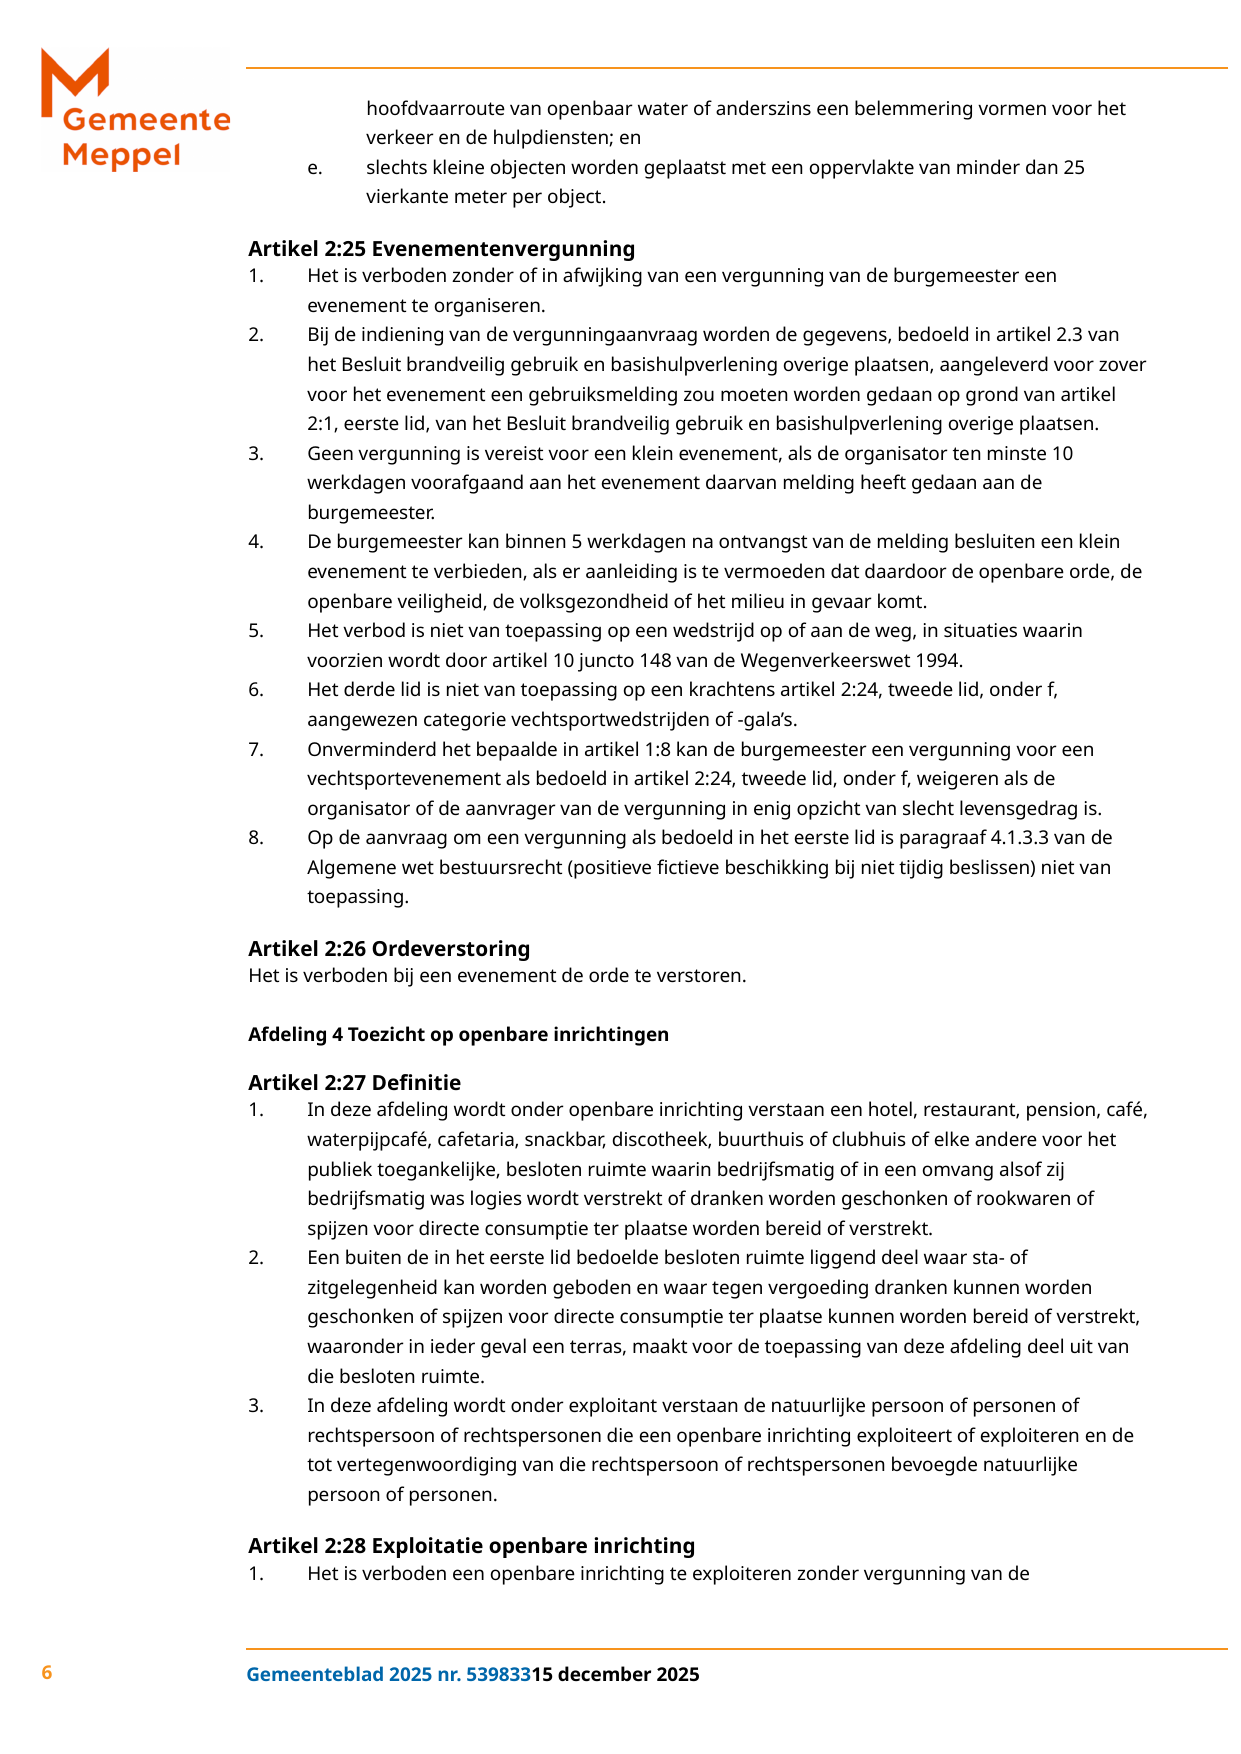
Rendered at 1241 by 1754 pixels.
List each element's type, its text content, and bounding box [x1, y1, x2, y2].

list In deze afdeling wordt onder exploitant verstaan de natuurlijke persoon of personen of rechtspersoon of rechtspersonen die een openbare inrichting exploiteert of exploiteren en de tot vertegenwoordiging van die rechtspersoon of rechtspersonen bevoegde natuurlijke persoon of personen. [248, 1392, 1152, 1507]
text Artikel 2:25 Evenementenvergunning [248, 234, 1152, 262]
text Het is verboden bij een evenement de orde te verstoren. [248, 962, 1152, 988]
list In deze afdeling wordt onder openbare inrichting verstaan een hotel, restaurant, pension, café, waterpijpcafé, cafetaria, snackbar, discotheek, buurthuis of clubhuis of elke andere voor het publiek toegankelijke, besloten ruimte waarin bedrijfsmatig of in een omvang alsof zij bedrijfsmatig was logies wordt verstrekt of dranken worden geschonken of rookwaren of spijzen voor directe consumptie ter plaatse worden bereid of verstrekt. [248, 1097, 1152, 1241]
list De burgemeester kan binnen 5 werkdagen na ontvangst van de melding besluiten een klein evenement te verbieden, als er aanleiding is te vermoeden dat daardoor de openbare orde, de openbare veiligheid, de volksgezondheid of het milieu in gevaar komt. [248, 529, 1152, 613]
list hoofdvaarroute van openbaar water of anderszins een belemmering vormen voor het verkeer en de hulpdiensten; en [307, 95, 1152, 150]
list Bij de indiening van de vergunningaanvraag worden de gegevens, bedoeld in artikel 2.3 van het Besluit brandveilig gebruik en basishulpverlening overige plaatsen, aangeleverd voor zover voor het evenement een gebruiksmelding zou moeten worden gedaan op grond van artikel 2:1, eerste lid, van het Besluit brandveilig gebruik en basishulpverlening overige plaatsen. [248, 322, 1152, 436]
text Artikel 2:28 Exploitatie openbare inrichting [248, 1532, 1152, 1560]
list Het verbod is niet van toepassing op een wedstrijd op of aan de weg, in situaties waarin voorzien wordt door artikel 10 juncto 148 van de Wegenverkeerswet 1994. [248, 617, 1152, 673]
list Onverminderd het bepaalde in artikel 1:8 kan de burgemeester een vergunning voor een vechtsportevenement als bedoeld in artikel 2:24, tweede lid, onder f, weigeren als de organisator of de aanvrager van de vergunning in enig opzicht van slecht levensgedrag is. [248, 736, 1152, 821]
text Artikel 2:27 Definitie [248, 1068, 1152, 1097]
list slechts kleine objecten worden geplaatst met een oppervlakte van minder dan 25 vierkante meter per object. [307, 154, 1152, 209]
list Op de aanvraag om een vergunning als bedoeld in het eerste lid is paragraaf 4.1.3.3 van de Algemene wet bestuursrecht (positieve fictieve beschikking bij niet tijdig beslissen) niet van toepassing. [248, 824, 1152, 909]
text Afdeling 4 Toezicht op openbare inrichtingen [248, 1022, 1152, 1047]
list Het is verboden zonder of in afwijking van een vergunning van de burgemeester een evenement te organiseren. [248, 262, 1152, 318]
picture [41, 47, 231, 172]
list Een buiten de in het eerste lid bedoelde besloten ruimte liggend deel waar sta- of zitgelegenheid kan worden geboden en waar tegen vergoeding dranken kunnen worden geschonken of spijzen voor directe consumptie ter plaatse kunnen worden bereid of verstrekt, waaronder in ieder geval een terras, maakt voor de toepassing van deze afdeling deel uit van die besloten ruimte. [248, 1244, 1152, 1389]
list Geen vergunning is vereist voor een klein evenement, als de organisator ten minste 10 werkdagen voorafgaand aan het evenement daarvan melding heeft gedaan aan de burgemeester. [248, 440, 1152, 525]
list Het derde lid is niet van toepassing op een krachtens artikel 2:24, tweede lid, onder f, aangewezen categorie vechtsportwedstrijden of -gala’s. [248, 677, 1152, 732]
list Het is verboden een openbare inrichting te exploiteren zonder vergunning van de [248, 1560, 1152, 1586]
text Artikel 2:26 Ordeverstoring [248, 934, 1152, 962]
